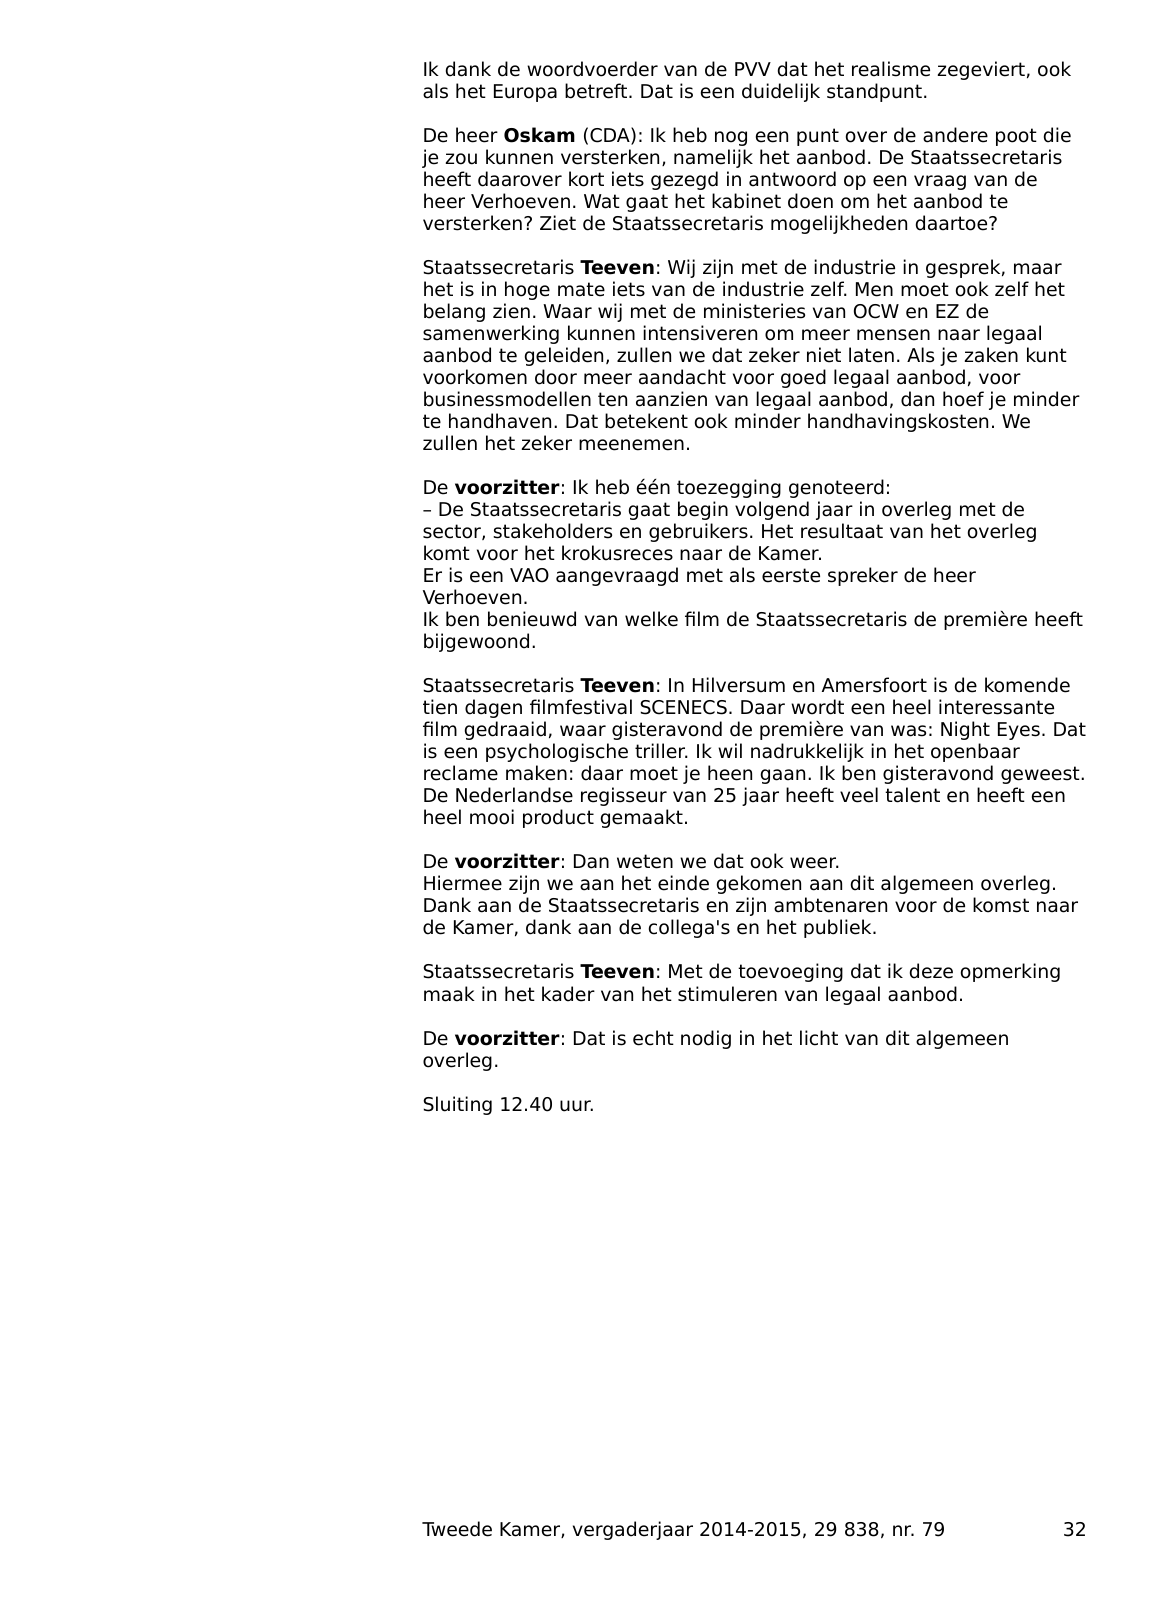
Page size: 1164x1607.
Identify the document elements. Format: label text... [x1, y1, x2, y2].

text Staatssecretaris Teeven: In Hilversum en Amersfoort is de komende tien dagen filmfestival SCENECS. Daar wordt een heel interessante film gedraaid, waar gisteravond de première van was: Night Eyes. Dat is een psychologische triller. Ik wil nadrukkelijk in het openbaar reclame maken: daar moet je heen gaan. Ik ben gisteravond geweest. De Nederlandse regisseur van 25 jaar heeft veel talent en heeft een heel mooi product gemaakt. [422, 675, 1087, 829]
text Ik dank de woordvoerder van de PVV dat het realisme zegeviert, ook als het Europa betreft. Dat is een duidelijk standpunt. [422, 59, 1087, 103]
text Staatssecretaris Teeven: Wij zijn met de industrie in gesprek, maar het is in hoge mate iets van de industrie zelf. Men moet ook zelf het belang zien. Waar wij met de ministeries van OCW en EZ de samenwerking kunnen intensiveren om meer mensen naar legaal aanbod te geleiden, zullen we dat zeker niet laten. Als je zaken kunt voorkomen door meer aandacht voor goed legaal aanbod, voor businessmodellen ten aanzien van legaal aanbod, dan hoef je minder te handhaven. Dat betekent ook minder handhavingskosten. We zullen het zeker meenemen. [422, 257, 1087, 455]
text Er is een VAO aangevraagd met als eerste spreker de heer Verhoeven. [422, 565, 1087, 609]
text Staatssecretaris Teeven: Met de toevoeging dat ik deze opmerking maak in het kader van het stimuleren van legaal aanbod. [422, 961, 1087, 1005]
text Ik ben benieuwd van welke film de Staatssecretaris de première heeft bijgewoond. [422, 609, 1087, 653]
text De voorzitter: Dat is echt nodig in het licht van dit algemeen overleg. [422, 1028, 1087, 1072]
text De voorzitter: Dan weten we dat ook weer. [422, 851, 1087, 873]
text Hiermee zijn we aan het einde gekomen aan dit algemeen overleg. Dank aan de Staatssecretaris en zijn ambtenaren voor de komst naar de Kamer, dank aan de collega's en het publiek. [422, 873, 1087, 939]
text De voorzitter: Ik heb één toezegging genoteerd: [422, 477, 1087, 499]
text De heer Oskam (CDA): Ik heb nog een punt over de andere poot die je zou kunnen versterken, namelijk het aanbod. De Staatssecretaris heeft daarover kort iets gezegd in antwoord op een vraag van de heer Verhoeven. Wat gaat het kabinet doen om het aanbod te versterken? Ziet de Staatssecretaris mogelijkheden daartoe? [422, 125, 1087, 235]
text – De Staatssecretaris gaat begin volgend jaar in overleg met de sector, stakeholders en gebruikers. Het resultaat van het overleg komt voor het krokusreces naar de Kamer. [422, 499, 1087, 565]
text Sluiting 12.40 uur. [422, 1094, 1087, 1116]
